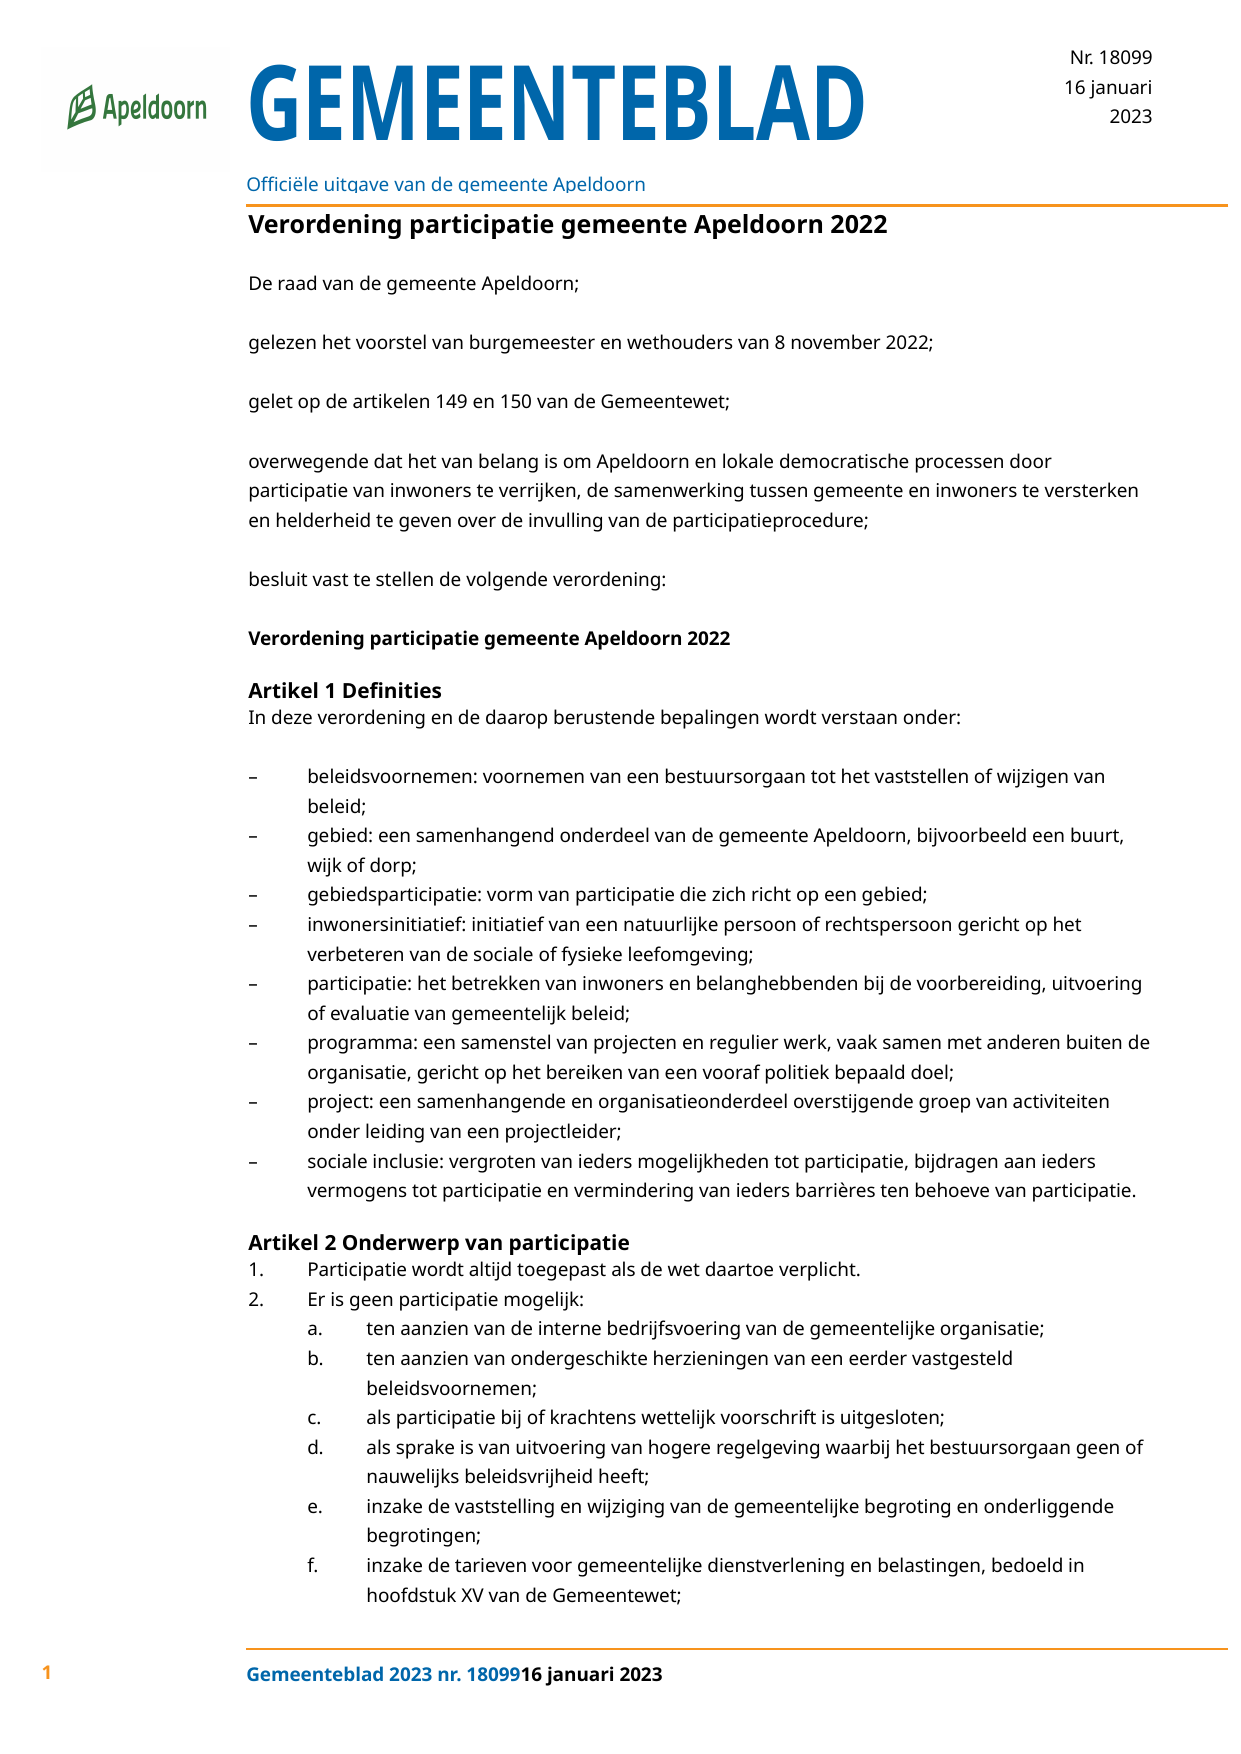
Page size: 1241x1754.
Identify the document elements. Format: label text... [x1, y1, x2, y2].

list sociale inclusie: vergroten van ieders mogelijkheden tot participatie, bijdragen aan ieders vermogens tot participatie en vermindering van ieders barrières ten behoeve van participatie. [248, 1148, 1152, 1203]
list als sprake is van uitvoering van hogere regelgeving waarbij het bestuursorgaan geen of nauwelijks beleidsvrijheid heeft; [307, 1434, 1152, 1489]
list Participatie wordt altijd toegepast als de wet daartoe verplicht. [248, 1256, 1152, 1282]
text besluit vast te stellen de volgende verordening: [248, 566, 1152, 592]
text Artikel 2 Onderwerp van participatie [248, 1228, 1152, 1256]
list gebiedsparticipatie: vorm van participatie die zich richt op een gebied; [248, 882, 1152, 907]
text gelezen het voorstel van burgemeester en wethouders van 8 november 2022; [248, 329, 1152, 355]
list als participatie bij of krachtens wettelijk voorschrift is uitgesloten; [307, 1404, 1152, 1430]
list programma: een samenstel van projecten en regulier werk, vaak samen met anderen buiten de organisatie, gericht op het bereiken van een vooraf politiek bepaald doel; [248, 1029, 1152, 1085]
text Verordening participatie gemeente Apeldoorn 2022 [248, 207, 1152, 241]
text In deze verordening en de daarop berustende bepalingen wordt verstaan onder: [248, 704, 1152, 730]
picture [41, 47, 231, 172]
list beleidsvoornemen: voornemen van een bestuursorgaan tot het vaststellen of wijzigen van beleid; [248, 763, 1152, 819]
list gebied: een samenhangend onderdeel van de gemeente Apeldoorn, bijvoorbeeld een buurt, wijk of dorp; [248, 822, 1152, 878]
list inwonersinitiatief: initiatief van een natuurlijke persoon of rechtspersoon gericht op het verbeteren van de sociale of fysieke leefomgeving; [248, 911, 1152, 967]
list project: een samenhangende en organisatieonderdeel overstijgende groep van activiteiten onder leiding van een projectleider; [248, 1089, 1152, 1144]
text Artikel 1 Definities [248, 676, 1152, 704]
list ten aanzien van ondergeschikte herzieningen van een eerder vastgesteld beleidsvoornemen; [307, 1345, 1152, 1400]
text Verordening participatie gemeente Apeldoorn 2022 [248, 625, 1152, 651]
text overwegende dat het van belang is om Apeldoorn en lokale democratische processen door participatie van inwoners te verrijken, de samenwerking tussen gemeente en inwoners te versterken en helderheid te geven over de invulling van de participatieprocedure; [248, 448, 1152, 533]
text gelet op de artikelen 149 en 150 van de Gemeentewet; [248, 389, 1152, 414]
list Er is geen participatie mogelijk: [248, 1286, 1152, 1312]
list participatie: het betrekken van inwoners en belanghebbenden bij de voorbereiding, uitvoering of evaluatie van gemeentelijk beleid; [248, 970, 1152, 1026]
list inzake de vaststelling en wijziging van de gemeentelijke begroting en onderliggende begrotingen; [307, 1493, 1152, 1548]
list ten aanzien van de interne bedrijfsvoering van de gemeentelijke organisatie; [307, 1316, 1152, 1341]
list inzake de tarieven voor gemeentelijke dienstverlening en belastingen, bedoeld in hoofdstuk XV van de Gemeentewet; [307, 1552, 1152, 1607]
text De raad van de gemeente Apeldoorn; [248, 270, 1152, 296]
